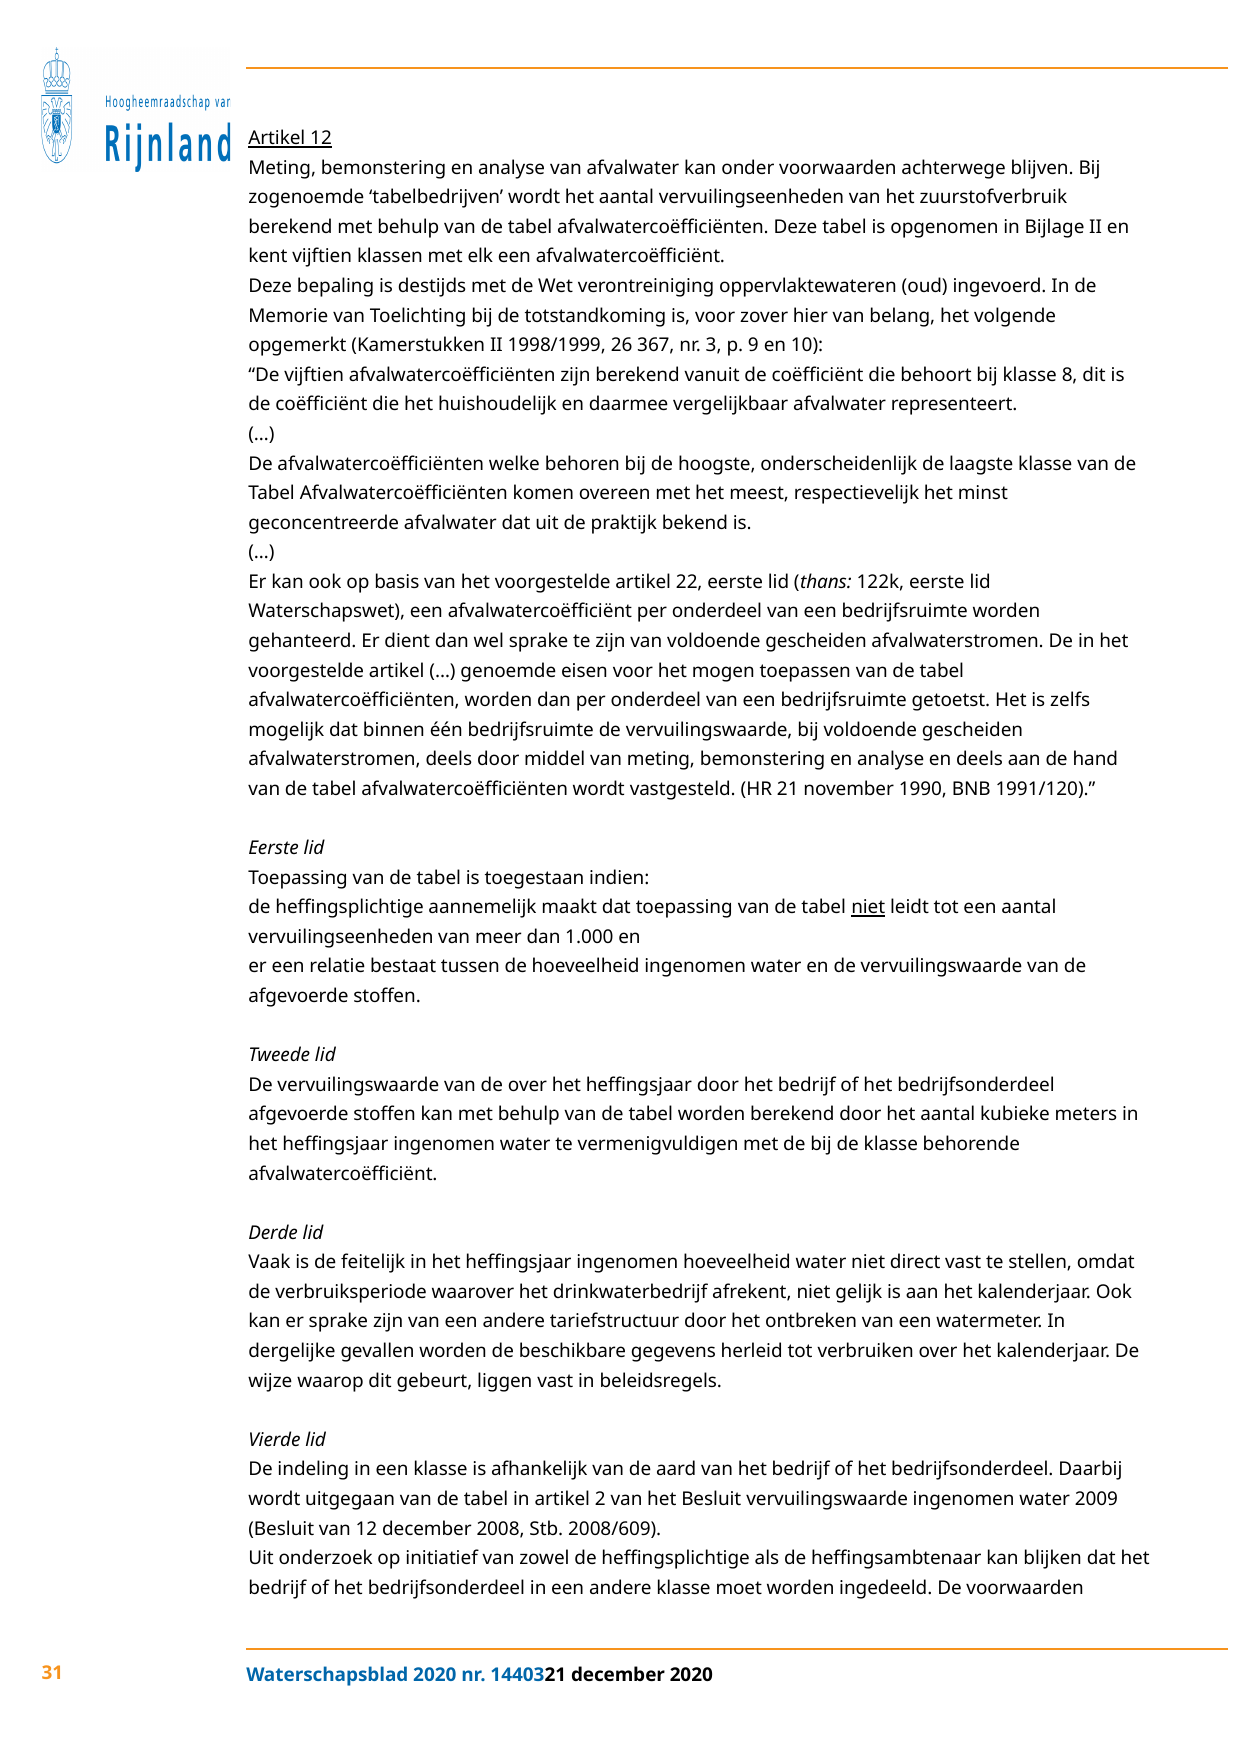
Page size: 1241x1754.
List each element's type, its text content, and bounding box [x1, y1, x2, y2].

picture [41, 47, 231, 172]
text Er kan ook op basis van het voorgestelde artikel 22, eerste lid (thans: 122k, eerste lid Waterschapswet), een afvalwatercoëfficiënt per onderdeel van een bedrijfsruimte worden gehanteerd. Er dient dan wel sprake te zijn van voldoende gescheiden afvalwaterstromen. De in het voorgestelde artikel (…) genoemde eisen voor het mogen toepassen van de tabel afvalwatercoëfficiënten, worden dan per onderdeel van een bedrijfsruimte getoetst. Het is zelfs mogelijk dat binnen één bedrijfsruimte de vervuilingswaarde, bij voldoende gescheiden afvalwaterstromen, deels door middel van meting, bemonstering en analyse en deels aan de hand van de tabel afvalwatercoëfficiënten wordt vastgesteld. (HR 21 november 1990, BNB 1991/120).” [248, 568, 1152, 801]
text (…) [248, 420, 1152, 446]
text De vervuilingswaarde van de over het heffingsjaar door het bedrijf of het bedrijfsonderdeel afgevoerde stoffen kan met behulp van de tabel worden berekend door het aantal kubieke meters in het heffingsjaar ingenomen water te vermenigvuldigen met de bij de klasse behorende afvalwatercoëfficiënt. [248, 1071, 1152, 1186]
text Meting, bemonstering en analyse van afvalwater kan onder voorwaarden achterwege blijven. Bij zogenoemde ‘tabelbedrijven’ wordt het aantal vervuilingseenheden van het zuurstofverbruik berekend met behulp van de tabel afvalwatercoëfficiënten. Deze tabel is opgenomen in Bijlage II en kent vijftien klassen met elk een afvalwatercoëfficiënt. [248, 154, 1152, 268]
text “De vijftien afvalwatercoëfficiënten zijn berekend vanuit de coëfficiënt die behoort bij klasse 8, dit is de coëfficiënt die het huishoudelijk en daarmee vergelijkbaar afvalwater representeert. [248, 361, 1152, 416]
text Artikel 12 [248, 124, 1152, 150]
text Derde lid [248, 1219, 1152, 1245]
text Vaak is de feitelijk in het heffingsjaar ingenomen hoeveelheid water niet direct vast te stellen, omdat de verbruiksperiode waarover het drinkwaterbedrijf afrekent, niet gelijk is aan het kalenderjaar. Ook kan er sprake zijn van een andere tariefstructuur door het ontbreken van een watermeter. In dergelijke gevallen worden de beschikbare gegevens herleid tot verbruiken over het kalenderjaar. De wijze waarop dit gebeurt, liggen vast in beleidsregels. [248, 1248, 1152, 1393]
text (…) [248, 538, 1152, 564]
text Tweede lid [248, 1041, 1152, 1067]
text Uit onderzoek op initiatief van zowel de heffingsplichtige als de heffingsambtenaar kan blijken dat het bedrijf of het bedrijfsonderdeel in een andere klasse moet worden ingedeeld. De voorwaarden [248, 1544, 1152, 1600]
text de heffingsplichtige aannemelijk maakt dat toepassing van de tabel niet leidt tot een aantal vervuilingseenheden van meer dan 1.000 en [248, 893, 1152, 949]
text De afvalwatercoëfficiënten welke behoren bij de hoogste, onderscheidenlijk de laagste klasse van de Tabel Afvalwatercoëfficiënten komen overeen met het meest, respectievelijk het minst geconcentreerde afvalwater dat uit de praktijk bekend is. [248, 450, 1152, 535]
text De indeling in een klasse is afhankelijk van de aard van het bedrijf of het bedrijfsonderdeel. Daarbij wordt uitgegaan van de tabel in artikel 2 van het Besluit vervuilingswaarde ingenomen water 2009 (Besluit van 12 december 2008, Stb. 2008/609). [248, 1456, 1152, 1541]
text Vierde lid [248, 1426, 1152, 1452]
text Toepassing van de tabel is toegestaan indien: [248, 864, 1152, 890]
text Deze bepaling is destijds met de Wet verontreiniging oppervlaktewateren (oud) ingevoerd. In de Memorie van Toelichting bij de totstandkoming is, voor zover hier van belang, het volgende opgemerkt (Kamerstukken II 1998/1999, 26 367, nr. 3, p. 9 en 10): [248, 272, 1152, 357]
text er een relatie bestaat tussen de hoeveelheid ingenomen water en de vervuilingswaarde van de afgevoerde stoffen. [248, 953, 1152, 1008]
text Eerste lid [248, 834, 1152, 860]
